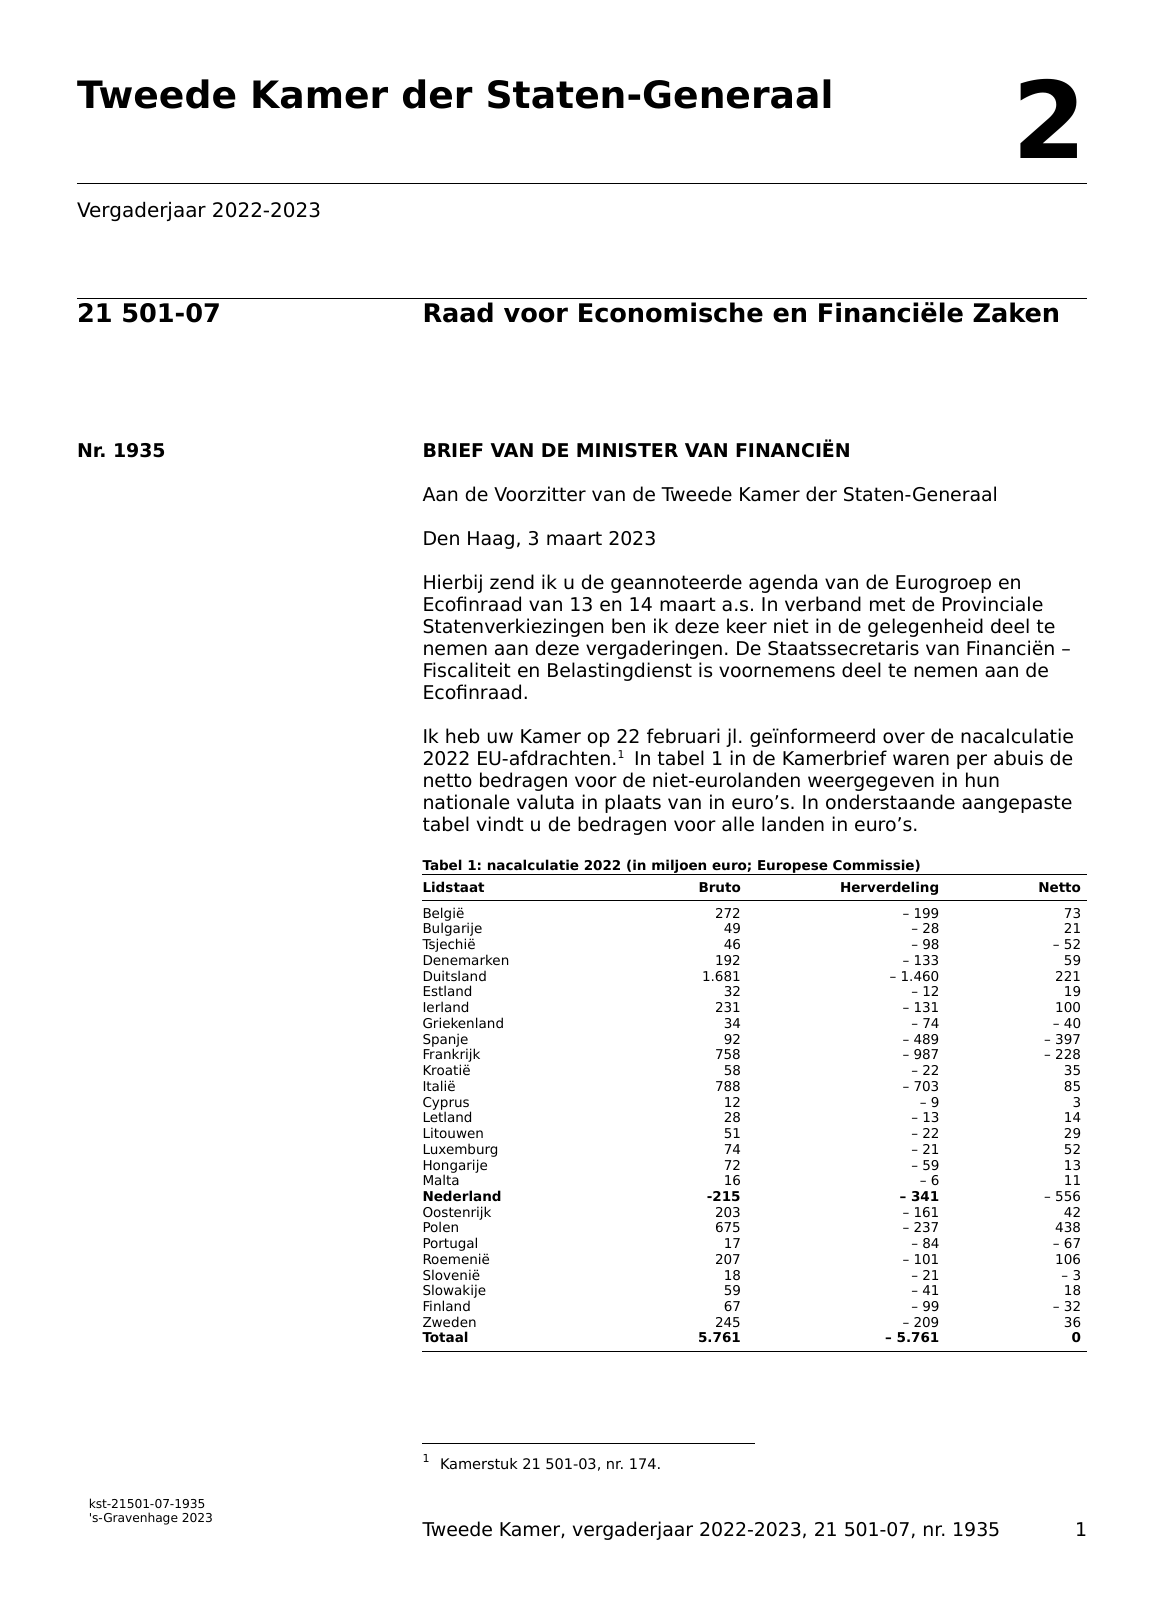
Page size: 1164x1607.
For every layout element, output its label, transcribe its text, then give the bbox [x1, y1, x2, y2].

table_cell 11 [945, 1173, 1087, 1189]
table_cell Netto [945, 875, 1087, 900]
table_cell 21 [945, 921, 1087, 937]
table_cell -215 [621, 1189, 746, 1204]
table_cell – 13 [746, 1110, 945, 1126]
subtitle Nr. 1935 BRIEF VAN DE MINISTER VAN FINANCIËN [77, 440, 1087, 462]
table_cell – 21 [746, 1142, 945, 1157]
table_cell Finland [422, 1299, 621, 1314]
table_cell 14 [945, 1110, 1087, 1126]
table_cell 788 [621, 1079, 746, 1094]
table_cell – 52 [945, 937, 1087, 953]
table_cell – 199 [746, 901, 945, 921]
text Aan de Voorzitter van de Tweede Kamer der Staten-Generaal [422, 484, 1087, 506]
table_cell 5.761 [621, 1330, 746, 1351]
table_cell – 3 [945, 1268, 1087, 1283]
table_cell Bulgarije [422, 921, 621, 937]
table_cell 35 [945, 1063, 1087, 1079]
table_cell Litouwen [422, 1126, 621, 1142]
table_cell 67 [621, 1299, 746, 1314]
table_cell – 22 [746, 1126, 945, 1142]
table_cell 18 [945, 1283, 1087, 1299]
table_cell Vergaderjaar 2022-2023 [77, 184, 1087, 298]
table_cell – 41 [746, 1283, 945, 1299]
table_cell – 67 [945, 1236, 1087, 1252]
text Den Haag, 3 maart 2023 [422, 528, 1087, 550]
table_cell België [422, 901, 621, 921]
table_cell 19 [945, 984, 1087, 1000]
table_cell – 397 [945, 1031, 1087, 1047]
table_cell – 84 [746, 1236, 945, 1252]
table_cell – 99 [746, 1299, 945, 1314]
text Ik heb uw Kamer op 22 februari jl. geïnformeerd over de nacalculatie 2022 EU-afdrachten. In tabel 1 in de Kamerbrief waren per abuis de netto bedragen voor de niet-eurolanden weergegeven in hun nationale valuta in plaats van in euro’s. In onderstaande aangepaste tabel vindt u de bedragen voor alle landen in euro’s. [422, 726, 1087, 836]
text 's-Gravenhage 2023 [88, 1511, 323, 1525]
table_cell 28 [621, 1110, 746, 1126]
table_cell – 5.761 [746, 1330, 945, 1351]
table_cell – 556 [945, 1189, 1087, 1204]
table_cell – 9 [746, 1094, 945, 1110]
table_cell 675 [621, 1220, 746, 1236]
table_cell – 209 [746, 1315, 945, 1330]
table_cell – 6 [746, 1173, 945, 1189]
table_cell Oostenrijk [422, 1205, 621, 1220]
table_cell 59 [621, 1283, 746, 1299]
table_cell 32 [621, 984, 746, 1000]
table_cell 74 [621, 1142, 746, 1157]
table_cell – 1.460 [746, 969, 945, 984]
table_cell 245 [621, 1315, 746, 1330]
table_cell Estland [422, 984, 621, 1000]
table_cell Portugal [422, 1236, 621, 1252]
table_cell Kroatië [422, 1063, 621, 1079]
table_cell 100 [945, 1000, 1087, 1016]
text Kamerstuk 21 501-03, nr. 174. [422, 1452, 1087, 1474]
table_cell Bruto [621, 875, 746, 900]
table_cell Ierland [422, 1000, 621, 1016]
table_cell 106 [945, 1252, 1087, 1267]
table_cell Cyprus [422, 1094, 621, 1110]
table_cell – 237 [746, 1220, 945, 1236]
table_header 2 [886, 59, 1087, 183]
table_cell Spanje [422, 1031, 621, 1047]
text Hierbij zend ik u de geannoteerde agenda van de Eurogroep en Ecofinraad van 13 en 14 maart a.s. In verband met de Provinciale Statenverkiezingen ben ik deze keer niet in de gelegenheid deel te nemen aan deze vergaderingen. De Staatssecretaris van Financiën – Fiscaliteit en Belastingdienst is voornemens deel te nemen aan de Ecofinraad. [422, 572, 1087, 704]
table_cell Zweden [422, 1315, 621, 1330]
table_cell – 489 [746, 1031, 945, 1047]
table_cell – 40 [945, 1016, 1087, 1031]
table_cell Totaal [422, 1330, 621, 1351]
table_cell 18 [621, 1268, 746, 1283]
table_cell Hongarije [422, 1157, 621, 1173]
table_cell 438 [945, 1220, 1087, 1236]
table_cell 73 [945, 901, 1087, 921]
table_cell 49 [621, 921, 746, 937]
table_cell – 131 [746, 1000, 945, 1016]
table_cell – 22 [746, 1063, 945, 1079]
table_cell – 21 [746, 1268, 945, 1283]
table_cell 0 [945, 1330, 1087, 1351]
table_cell 221 [945, 969, 1087, 984]
table_cell Polen [422, 1220, 621, 1236]
table_cell – 228 [945, 1047, 1087, 1063]
table_cell 72 [621, 1157, 746, 1173]
table_cell 29 [945, 1126, 1087, 1142]
table_cell Denemarken [422, 953, 621, 968]
subtitle 21 501-07 Raad voor Economische en Financiële Zaken [77, 299, 1087, 329]
table_cell Griekenland [422, 1016, 621, 1031]
text kst-21501-07-1935 [88, 1497, 323, 1511]
table_cell 207 [621, 1252, 746, 1267]
table_cell – 101 [746, 1252, 945, 1267]
table_cell Duitsland [422, 969, 621, 984]
table_cell – 161 [746, 1205, 945, 1220]
table_cell Slovenië [422, 1268, 621, 1283]
table_cell Herverdeling [746, 875, 945, 900]
table_cell 34 [621, 1016, 746, 1031]
table_cell 46 [621, 937, 746, 953]
table_cell – 12 [746, 984, 945, 1000]
table_cell – 74 [746, 1016, 945, 1031]
table_header Tweede Kamer der Staten-Generaal [77, 59, 886, 183]
table_cell Letland [422, 1110, 621, 1126]
table_cell 58 [621, 1063, 746, 1079]
table_cell 16 [621, 1173, 746, 1189]
table_cell Italië [422, 1079, 621, 1094]
table_cell 203 [621, 1205, 746, 1220]
table_cell 92 [621, 1031, 746, 1047]
table_cell Frankrijk [422, 1047, 621, 1063]
table_cell 1.681 [621, 969, 746, 984]
table_cell Lidstaat [422, 875, 621, 900]
table_cell – 28 [746, 921, 945, 937]
table_cell 758 [621, 1047, 746, 1063]
table_cell – 32 [945, 1299, 1087, 1314]
table_cell – 133 [746, 953, 945, 968]
table_cell Slowakije [422, 1283, 621, 1299]
table_cell 192 [621, 953, 746, 968]
table_cell Luxemburg [422, 1142, 621, 1157]
table_cell – 98 [746, 937, 945, 953]
table_cell – 59 [746, 1157, 945, 1173]
table_cell Nederland [422, 1189, 621, 1204]
table_cell 17 [621, 1236, 746, 1252]
table_cell 272 [621, 901, 746, 921]
table_cell 51 [621, 1126, 746, 1142]
table_cell 12 [621, 1094, 746, 1110]
table_cell 42 [945, 1205, 1087, 1220]
table_cell 3 [945, 1094, 1087, 1110]
table_cell 52 [945, 1142, 1087, 1157]
table_cell Malta [422, 1173, 621, 1189]
table_cell – 341 [746, 1189, 945, 1204]
table_cell 59 [945, 953, 1087, 968]
table_cell 36 [945, 1315, 1087, 1330]
table_cell – 987 [746, 1047, 945, 1063]
table_cell 85 [945, 1079, 1087, 1094]
table_cell 13 [945, 1157, 1087, 1173]
table_cell Tsjechië [422, 937, 621, 953]
table_cell – 703 [746, 1079, 945, 1094]
table_header Tabel 1: nacalculatie 2022 (in miljoen euro; Europese Commissie) [422, 858, 1087, 874]
table_cell Roemenië [422, 1252, 621, 1267]
table_cell 231 [621, 1000, 746, 1016]
